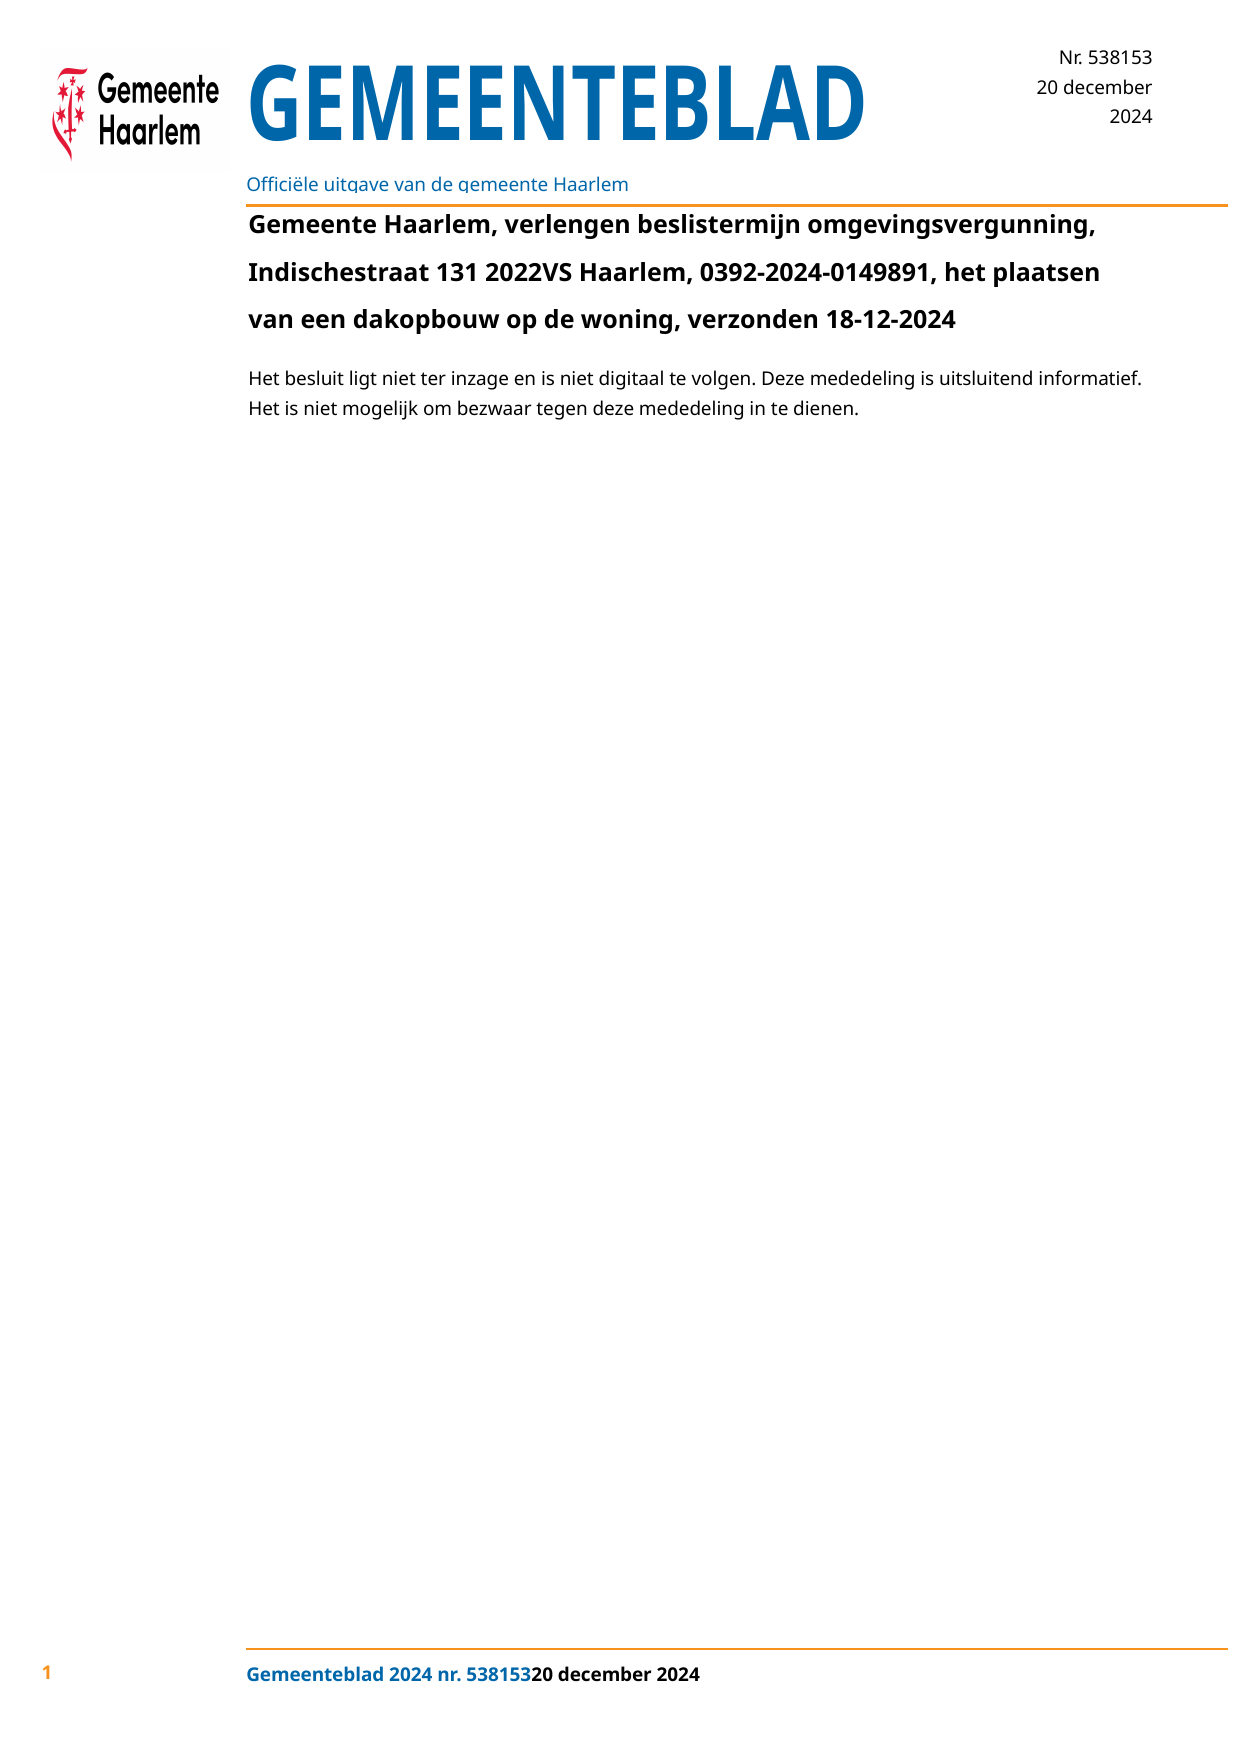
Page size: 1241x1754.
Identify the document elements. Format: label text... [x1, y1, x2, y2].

text Het besluit ligt niet ter inzage en is niet digitaal te volgen. Deze mededeling is uitsluitend informatief. Het is niet mogelijk om bezwaar tegen deze mededeling in te dienen. [248, 366, 1152, 421]
text Gemeente Haarlem, verlengen beslistermijn omgevingsvergunning, Indischestraat 131 2022VS Haarlem, 0392-2024-0149891, het plaatsen van een dakopbouw op de woning, verzonden 18-12-2024 [248, 207, 1152, 336]
picture [41, 47, 231, 172]
